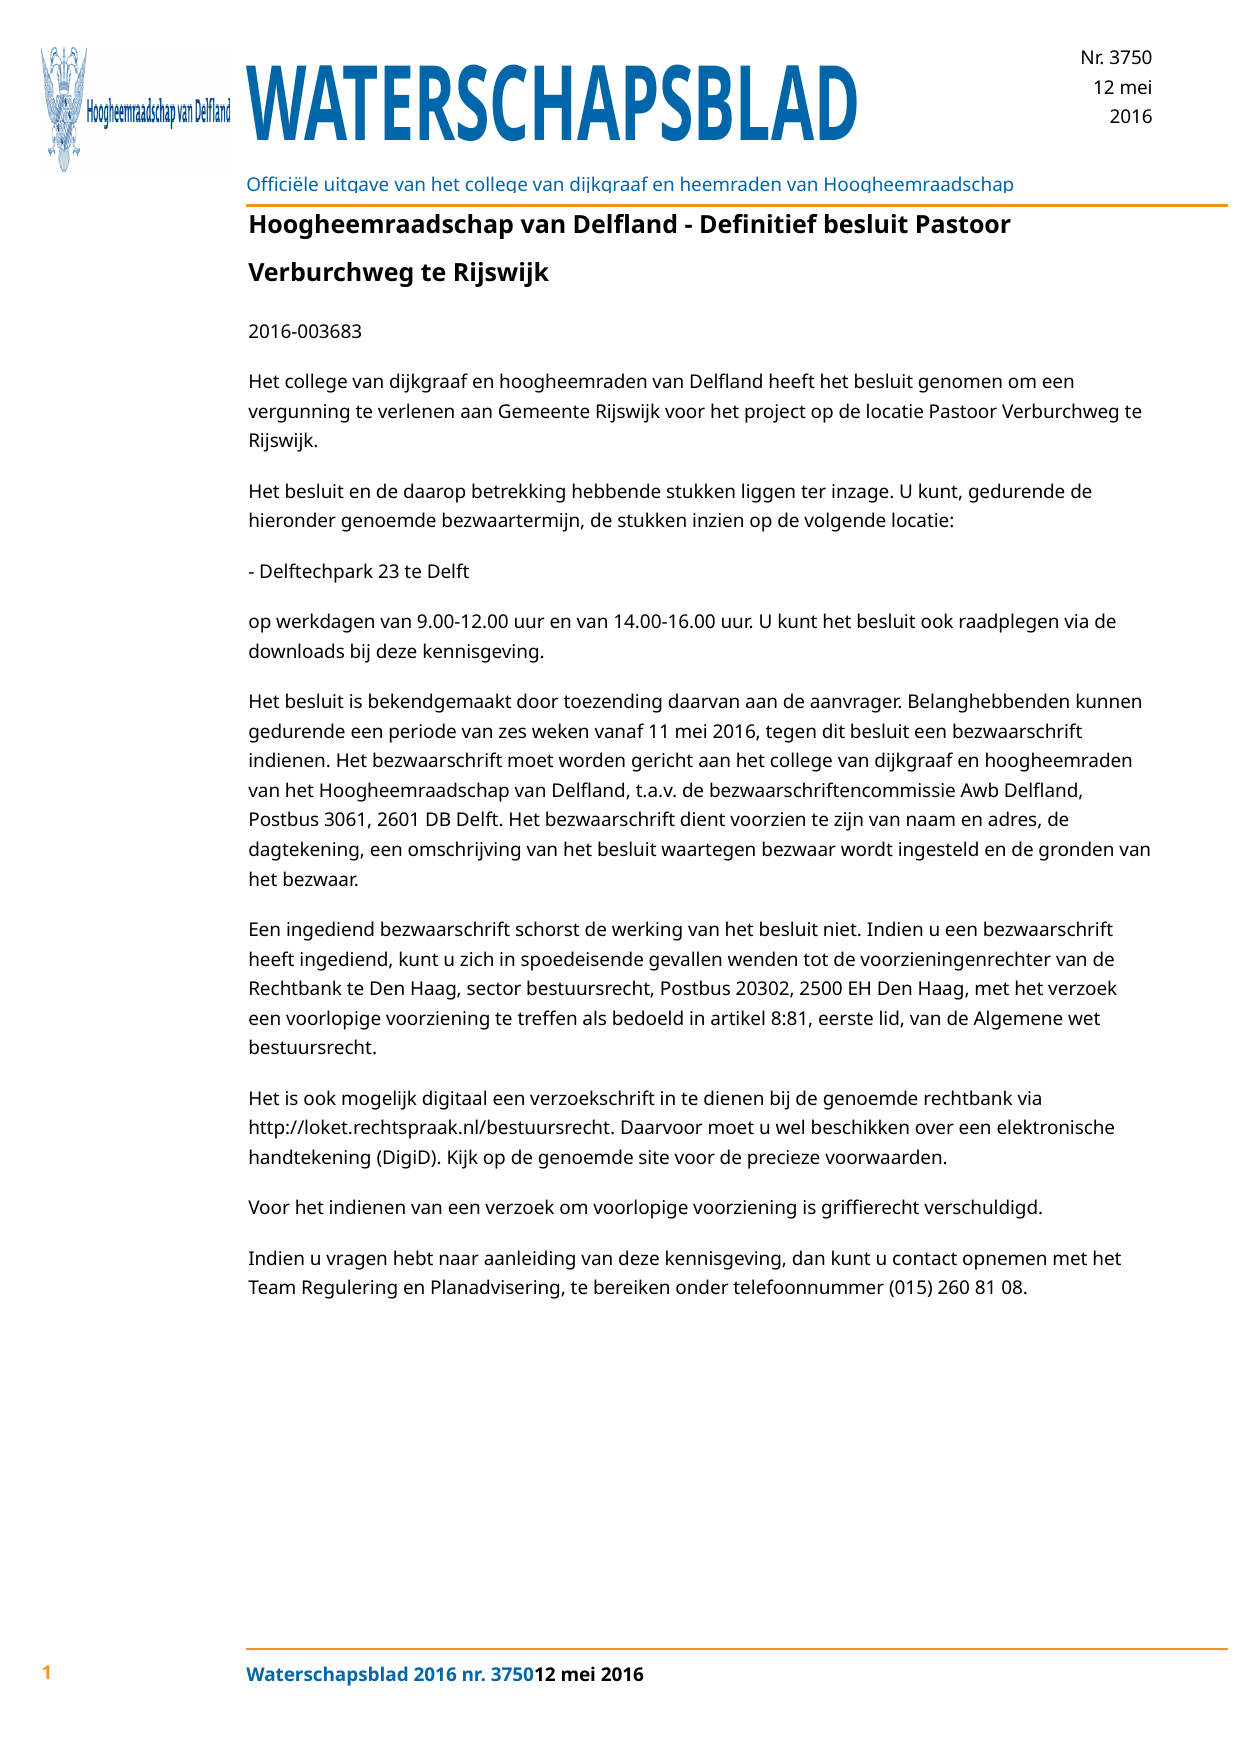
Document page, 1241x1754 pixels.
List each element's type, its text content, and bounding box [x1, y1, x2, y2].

text Een ingediend bezwaarschrift schorst de werking van het besluit niet. Indien u een bezwaarschrift heeft ingediend, kunt u zich in spoedeisende gevallen wenden tot de voorzieningenrechter van de Rechtbank te Den Haag, sector bestuursrecht, Postbus 20302, 2500 EH Den Haag, met het verzoek een voorlopige voorziening te treffen als bedoeld in artikel 8:81, eerste lid, van de Algemene wet bestuursrecht. [248, 916, 1152, 1060]
text Het besluit en de daarop betrekking hebbende stukken liggen ter inzage. U kunt, gedurende de hieronder genoemde bezwaartermijn, de stukken inzien op de volgende locatie: [248, 478, 1152, 533]
text Het college van dijkgraaf en hoogheemraden van Delfland heeft het besluit genomen om een vergunning te verlenen aan Gemeente Rijswijk voor het project op de locatie Pastoor Verburchweg te Rijswijk. [248, 368, 1152, 453]
text Het is ook mogelijk digitaal een verzoekschrift in te dienen bij de genoemde rechtbank via http://loket.rechtspraak.nl/bestuursrecht. Daarvoor moet u wel beschikken over een elektronische handtekening (DigiD). Kijk op de genoemde site voor de precieze voorwaarden. [248, 1085, 1152, 1170]
text Indien u vragen hebt naar aanleiding van deze kennisgeving, dan kunt u contact opnemen met het Team Regulering en Planadvisering, te bereiken onder telefoonnummer (015) 260 81 08. [248, 1245, 1152, 1300]
text - Delftechpark 23 te Delft [248, 558, 1152, 584]
picture [41, 47, 231, 172]
text Voor het indienen van een verzoek om voorlopige voorziening is griffierecht verschuldigd. [248, 1194, 1152, 1220]
text Het besluit is bekendgemaakt door toezending daarvan aan de aanvrager. Belanghebbenden kunnen gedurende een periode van zes weken vanaf 11 mei 2016, tegen dit besluit een bezwaarschrift indienen. Het bezwaarschrift moet worden gericht aan het college van dijkgraaf en hoogheemraden van het Hoogheemraadschap van Delfland, t.a.v. de bezwaarschriftencommissie Awb Delfland, Postbus 3061, 2601 DB Delft. Het bezwaarschrift dient voorzien te zijn van naam en adres, de dagtekening, een omschrijving van het besluit waartegen bezwaar wordt ingesteld en de gronden van het bezwaar. [248, 688, 1152, 892]
text Hoogheemraadschap van Delfland - Definitief besluit Pastoor Verburchweg te Rijswijk [248, 207, 1152, 288]
text op werkdagen van 9.00-12.00 uur en van 14.00-16.00 uur. U kunt het besluit ook raadplegen via de downloads bij deze kennisgeving. [248, 608, 1152, 664]
text 2016-003683 [248, 318, 1152, 344]
